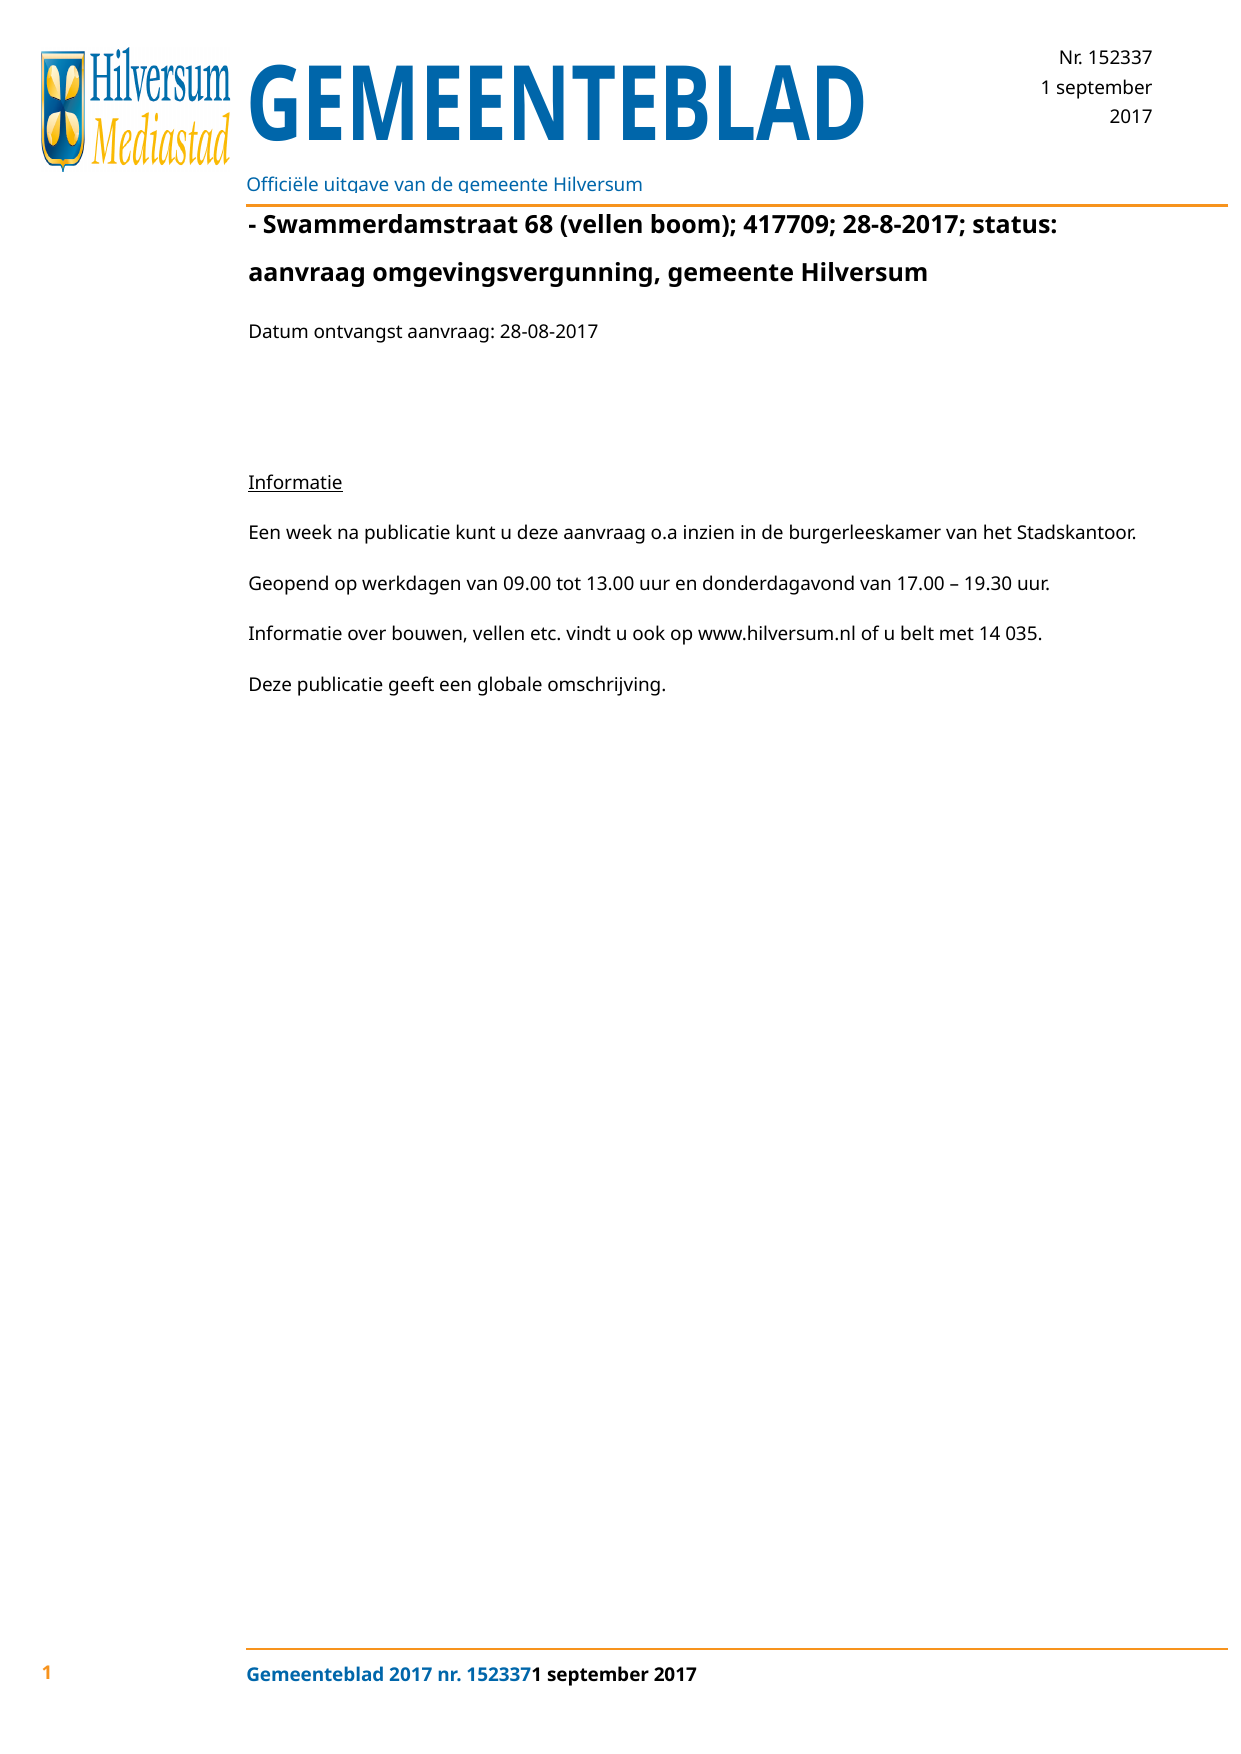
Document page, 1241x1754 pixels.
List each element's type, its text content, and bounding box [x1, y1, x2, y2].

text Informatie [248, 469, 1152, 495]
text Een week na publicatie kunt u deze aanvraag o.a inzien in de burgerleeskamer van het Stadskantoor. [248, 519, 1152, 545]
text Datum ontvangst aanvraag: 28-08-2017 [248, 318, 1152, 344]
text Geopend op werkdagen van 09.00 tot 13.00 uur en donderdagavond van 17.00 – 19.30 uur. [248, 570, 1152, 596]
text Deze publicatie geeft een globale omschrijving. [248, 671, 1152, 697]
picture [41, 47, 231, 172]
text Informatie over bouwen, vellen etc. vindt u ook op www.hilversum.nl of u belt met 14 035. [248, 620, 1152, 646]
text - Swammerdamstraat 68 (vellen boom); 417709; 28-8-2017; status: aanvraag omgevingsvergunning, gemeente Hilversum [248, 207, 1152, 288]
